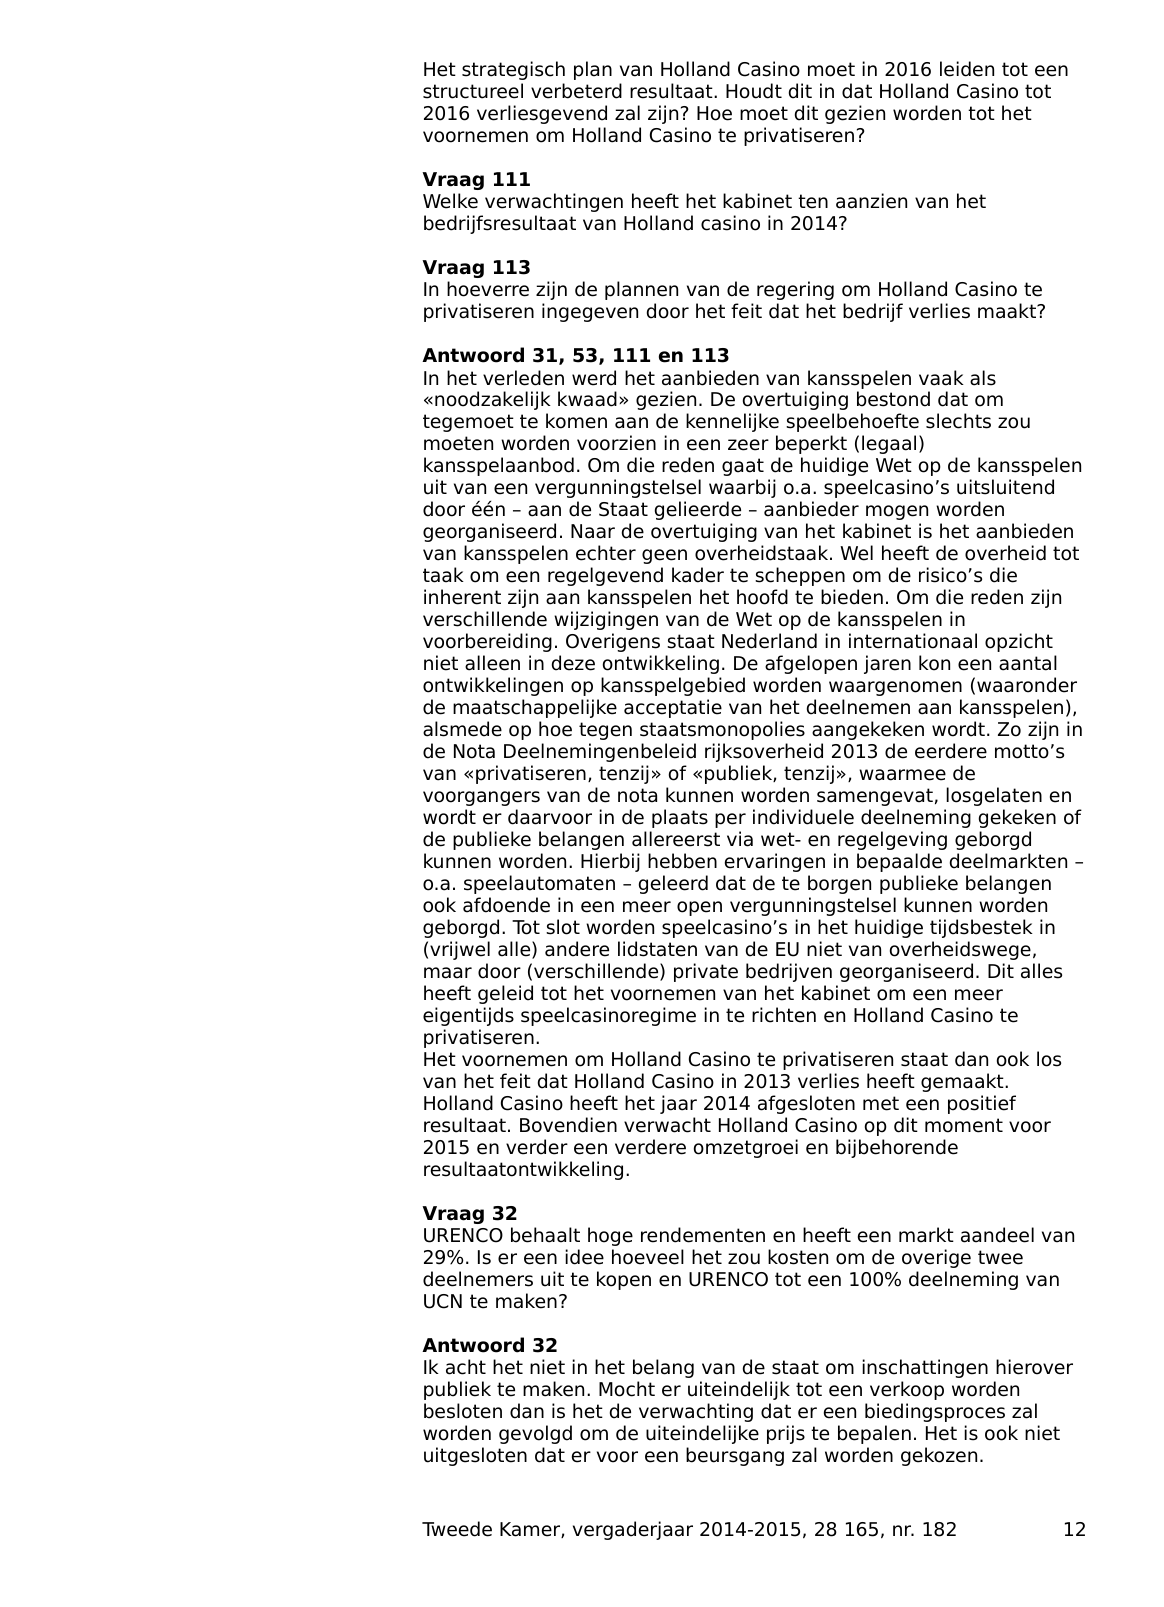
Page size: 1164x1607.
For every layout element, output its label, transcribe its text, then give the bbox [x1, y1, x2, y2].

text Vraag 113 [422, 257, 1087, 279]
text Antwoord 32 [422, 1335, 1087, 1357]
text Het voornemen om Holland Casino te privatiseren staat dan ook los van het feit dat Holland Casino in 2013 verlies heeft gemaakt. Holland Casino heeft het jaar 2014 afgesloten met een positief resultaat. Bovendien verwacht Holland Casino op dit moment voor 2015 en verder een verdere omzetgroei en bijbehorende resultaatontwikkeling. [422, 1049, 1087, 1181]
text Ik acht het niet in het belang van de staat om inschattingen hierover publiek te maken. Mocht er uiteindelijk tot een verkoop worden besloten dan is het de verwachting dat er een biedingsproces zal worden gevolgd om de uiteindelijke prijs te bepalen. Het is ook niet uitgesloten dat er voor een beursgang zal worden gekozen. [422, 1357, 1087, 1467]
text Antwoord 31, 53, 111 en 113 [422, 345, 1087, 367]
text Vraag 111 [422, 169, 1087, 191]
text In het verleden werd het aanbieden van kansspelen vaak als «noodzakelijk kwaad» gezien. De overtuiging bestond dat om tegemoet te komen aan de kennelijke speelbehoefte slechts zou moeten worden voorzien in een zeer beperkt (legaal) kansspelaanbod. Om die reden gaat de huidige Wet op de kansspelen uit van een vergunningstelsel waarbij o.a. speelcasino’s uitsluitend door één – aan de Staat gelieerde – aanbieder mogen worden georganiseerd. Naar de overtuiging van het kabinet is het aanbieden van kansspelen echter geen overheidstaak. Wel heeft de overheid tot taak om een regelgevend kader te scheppen om de risico’s die inherent zijn aan kansspelen het hoofd te bieden. Om die reden zijn verschillende wijzigingen van de Wet op de kansspelen in voorbereiding. Overigens staat Nederland in internationaal opzicht niet alleen in deze ontwikkeling. De afgelopen jaren kon een aantal ontwikkelingen op kansspelgebied worden waargenomen (waaronder de maatschappelijke acceptatie van het deelnemen aan kansspelen), alsmede op hoe tegen staatsmonopolies aangekeken wordt. Zo zijn in de Nota Deelnemingenbeleid rijksoverheid 2013 de eerdere motto’s van «privatiseren, tenzij» of «publiek, tenzij», waarmee de voorgangers van de nota kunnen worden samengevat, losgelaten en wordt er daarvoor in de plaats per individuele deelneming gekeken of de publieke belangen allereerst via wet- en regelgeving geborgd kunnen worden. Hierbij hebben ervaringen in bepaalde deelmarkten – o.a. speelautomaten – geleerd dat de te borgen publieke belangen ook afdoende in een meer open vergunningstelsel kunnen worden geborgd. Tot slot worden speelcasino’s in het huidige tijdsbestek in (vrijwel alle) andere lidstaten van de EU niet van overheidswege, maar door (verschillende) private bedrijven georganiseerd. Dit alles heeft geleid tot het voornemen van het kabinet om een meer eigentijds speelcasinoregime in te richten en Holland Casino te privatiseren. [422, 367, 1087, 1049]
text Het strategisch plan van Holland Casino moet in 2016 leiden tot een structureel verbeterd resultaat. Houdt dit in dat Holland Casino tot 2016 verliesgevend zal zijn? Hoe moet dit gezien worden tot het voornemen om Holland Casino te privatiseren? [422, 59, 1087, 147]
text Vraag 32 [422, 1203, 1087, 1225]
text In hoeverre zijn de plannen van de regering om Holland Casino te privatiseren ingegeven door het feit dat het bedrijf verlies maakt? [422, 279, 1087, 323]
text URENCO behaalt hoge rendementen en heeft een markt aandeel van 29%. Is er een idee hoeveel het zou kosten om de overige twee deelnemers uit te kopen en URENCO tot een 100% deelneming van UCN te maken? [422, 1225, 1087, 1313]
text Welke verwachtingen heeft het kabinet ten aanzien van het bedrijfsresultaat van Holland casino in 2014? [422, 191, 1087, 235]
